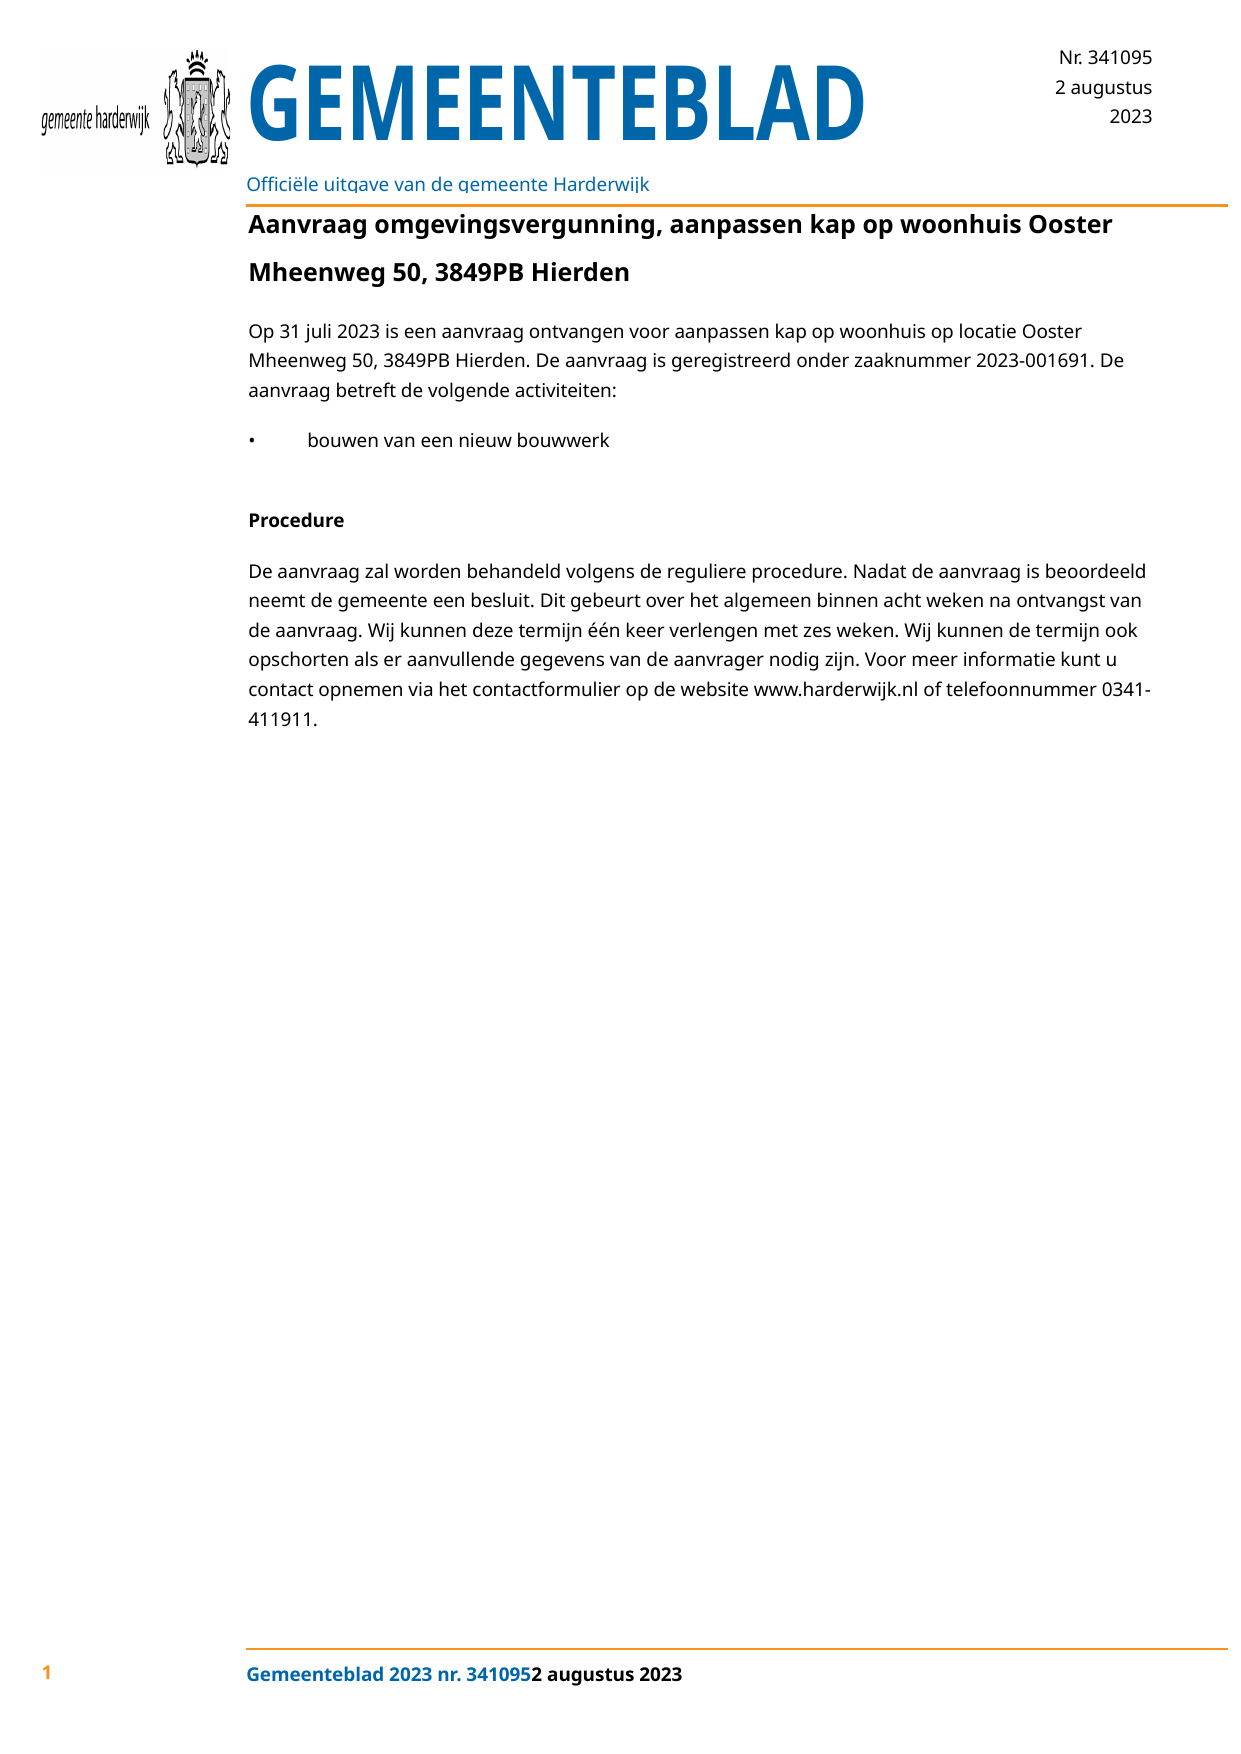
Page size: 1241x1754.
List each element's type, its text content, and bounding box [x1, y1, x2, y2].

text De aanvraag zal worden behandeld volgens de reguliere procedure. Nadat de aanvraag is beoordeeld neemt de gemeente een besluit. Dit gebeurt over het algemeen binnen acht weken na ontvangst van de aanvraag. Wij kunnen deze termijn één keer verlengen met zes weken. Wij kunnen de termijn ook opschorten als er aanvullende gegevens van de aanvrager nodig zijn. Voor meer informatie kunt u contact opnemen via het contactformulier op de website www.harderwijk.nl of telefoonnummer 0341-411911. [248, 558, 1152, 732]
list bouwen van een nieuw bouwwerk [248, 427, 1152, 453]
text Op 31 juli 2023 is een aanvraag ontvangen voor aanpassen kap op woonhuis op locatie Ooster Mheenweg 50, 3849PB Hierden. De aanvraag is geregistreerd onder zaaknummer 2023-001691. De aanvraag betreft de volgende activiteiten: [248, 318, 1152, 403]
picture [41, 47, 231, 172]
text Aanvraag omgevingsvergunning, aanpassen kap op woonhuis Ooster Mheenweg 50, 3849PB Hierden [248, 207, 1152, 288]
text Procedure [248, 507, 1152, 533]
